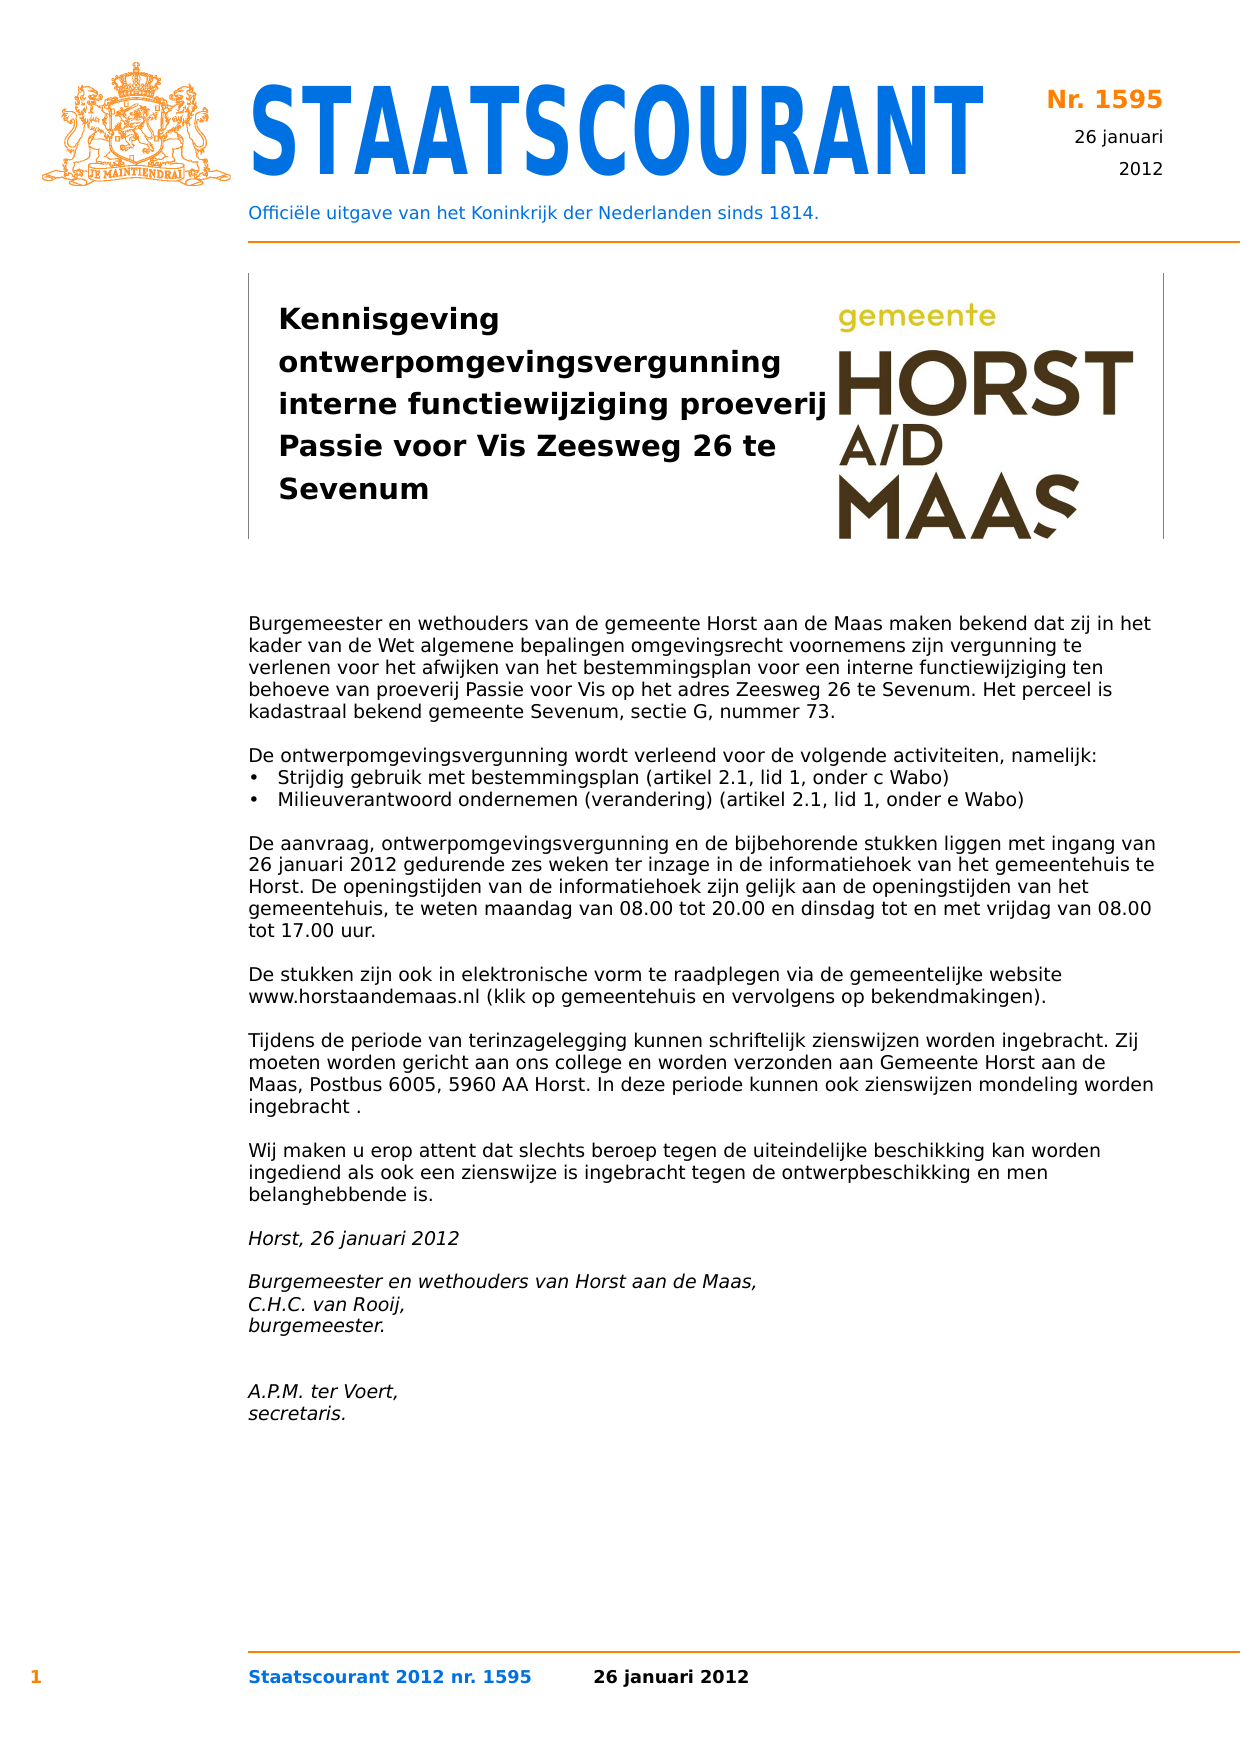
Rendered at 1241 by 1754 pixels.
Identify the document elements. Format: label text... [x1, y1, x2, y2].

picture [838, 302, 1134, 539]
subtitle Kennisgeving ontwerpomgevingsvergunning interne functiewijziging proeverij Passie voor Vis Zeesweg 26 te Sevenum [249, 273, 1163, 539]
text Tijdens de periode van terinzagelegging kunnen schriftelijk zienswijzen worden ingebracht. Zij moeten worden gericht aan ons college en worden verzonden aan Gemeente Horst aan de Maas, Postbus 6005, 5960 AA Horst. In deze periode kunnen ook zienswijzen mondeling worden ingebracht . [248, 1030, 1163, 1118]
table_header STAATSCOURANT [248, 62, 998, 203]
table_cell 26 januari [998, 121, 1240, 153]
text Burgemeester en wethouders van Horst aan de Maas, C.H.C. van Rooij, burgemeester. [248, 1271, 1163, 1337]
text De ontwerpomgevingsvergunning wordt verleend voor de volgende activiteiten, namelijk: [248, 744, 1163, 767]
text • Milieuverantwoord ondernemen (verandering) (artikel 2.1, lid 1, onder e Wabo) [248, 788, 1163, 811]
text Wij maken u erop attent dat slechts beroep tegen de uiteindelijke beschikking kan worden ingediend als ook een zienswijze is ingebracht tegen de ontwerpbeschikking en men belanghebbende is. [248, 1140, 1163, 1206]
table_cell 2012 [998, 153, 1240, 203]
text De stukken zijn ook in elektronische vorm te raadplegen via de gemeentelijke website www.horstaandemaas.nl (klik op gemeentehuis en vervolgens op bekendmakingen). [248, 964, 1163, 1008]
text • Strijdig gebruik met bestemmingsplan (artikel 2.1, lid 1, onder c Wabo) [248, 767, 1163, 788]
text A.P.M. ter Voert, secretaris. [248, 1359, 1163, 1425]
picture [41, 62, 231, 186]
text De aanvraag, ontwerpomgevingsvergunning en de bijbehorende stukken liggen met ingang van 26 januari 2012 gedurende zes weken ter inzage in de informatiehoek van het gemeentehuis te Horst. De openingstijden van de informatiehoek zijn gelijk aan de openingstijden van het gemeentehuis, te weten maandag van 08.00 tot 20.00 en dinsdag tot en met vrijdag van 08.00 tot 17.00 uur. [248, 832, 1163, 942]
table_cell Officiële uitgave van het Koninkrijk der Nederlanden sinds 1814. [248, 203, 1240, 241]
table_header Nr. 1595 [998, 62, 1240, 121]
text Burgemeester en wethouders van de gemeente Horst aan de Maas maken bekend dat zij in het kader van de Wet algemene bepalingen omgevingsrecht voornemens zijn vergunning te verlenen voor het afwijken van het bestemmingsplan voor een interne functiewijziging ten behoeve van proeverij Passie voor Vis op het adres Zeesweg 26 te Sevenum. Het perceel is kadastraal bekend gemeente Sevenum, sectie G, nummer 73. [248, 613, 1163, 723]
text Horst, 26 januari 2012 [248, 1228, 1163, 1249]
table_header [25, 62, 248, 241]
